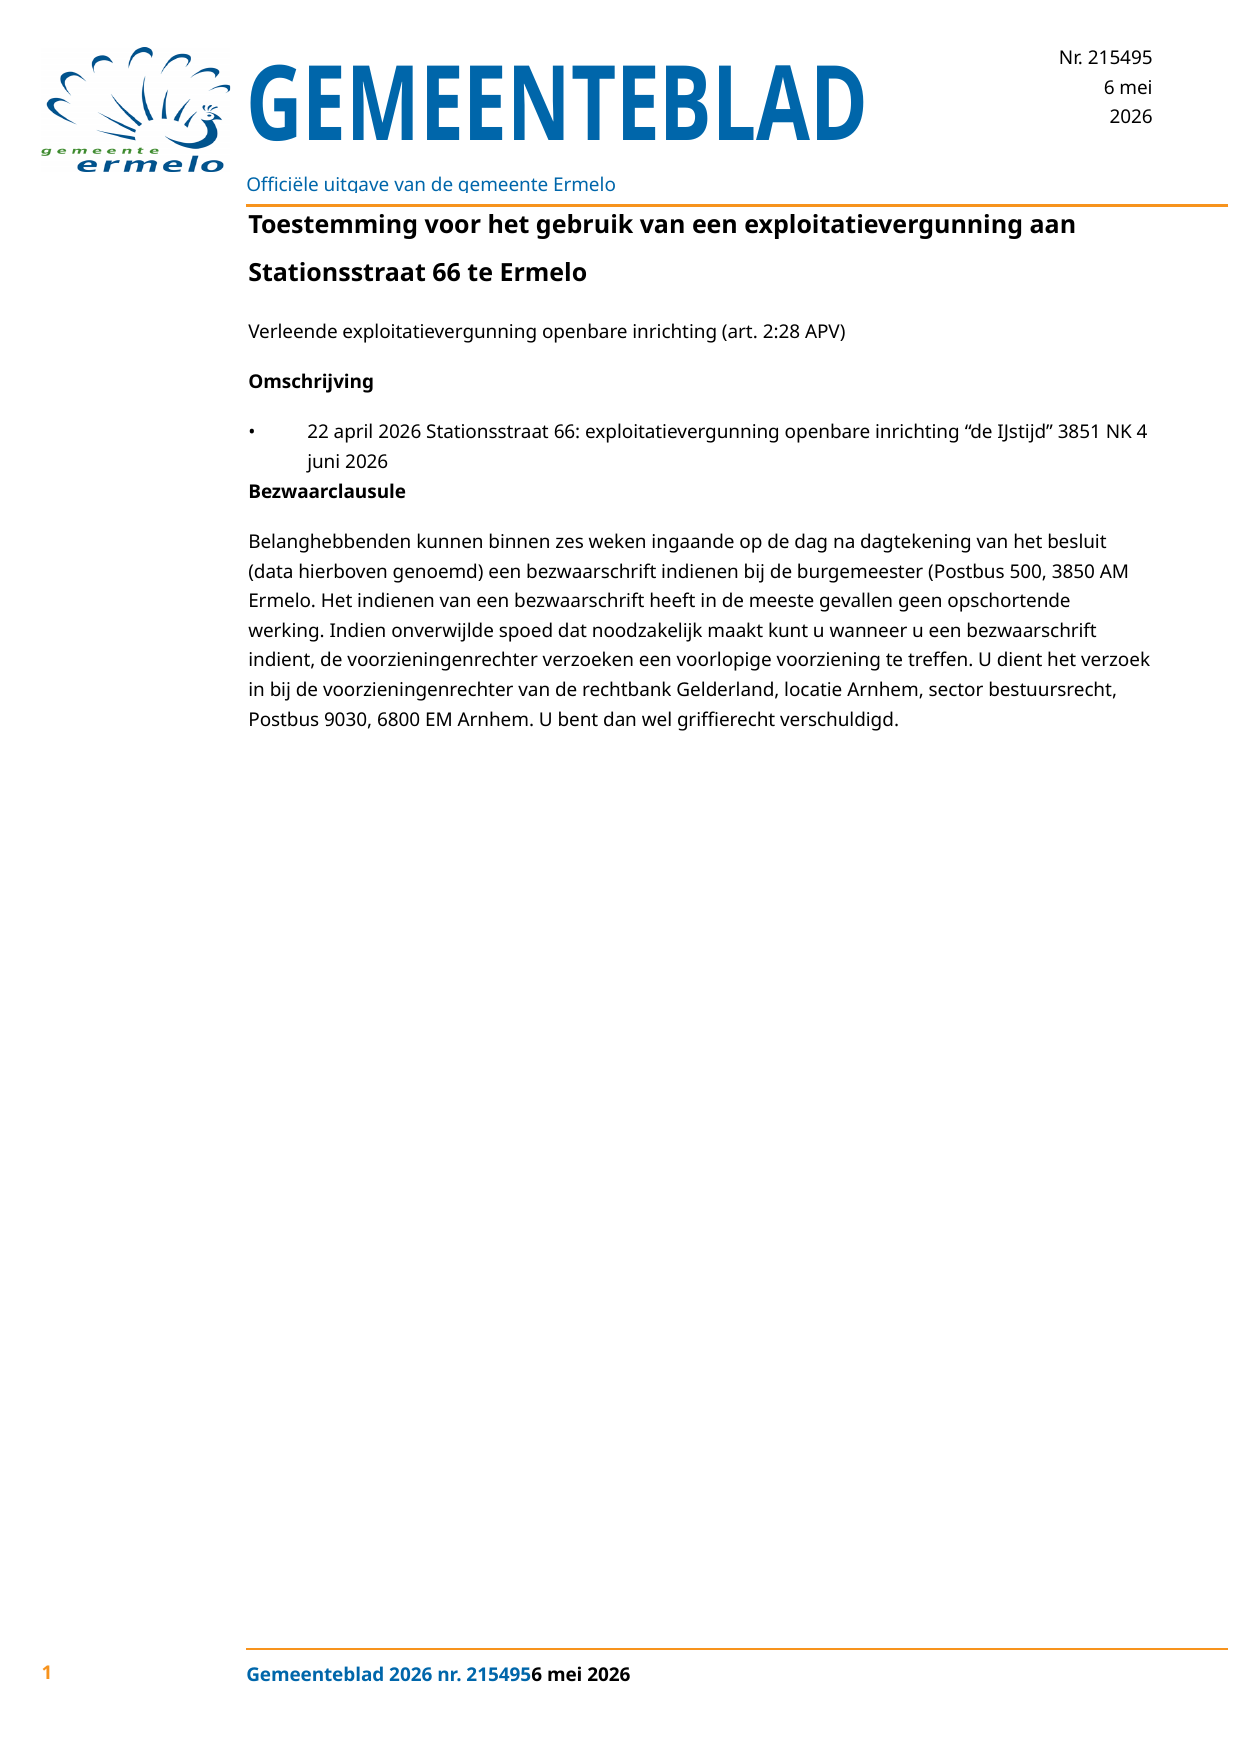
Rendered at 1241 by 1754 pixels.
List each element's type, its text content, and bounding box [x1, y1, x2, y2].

picture [41, 47, 231, 172]
text Belanghebbenden kunnen binnen zes weken ingaande op de dag na dagtekening van het besluit (data hierboven genoemd) een bezwaarschrift indienen bij de burgemeester (Postbus 500, 3850 AM Ermelo. Het indienen van een bezwaarschrift heeft in de meeste gevallen geen opschortende werking. Indien onverwijlde spoed dat noodzakelijk maakt kunt u wanneer u een bezwaarschrift indient, de voorzieningenrechter verzoeken een voorlopige voorziening te treffen. U dient het verzoek in bij de voorzieningenrechter van de rechtbank Gelderland, locatie Arnhem, sector bestuursrecht, Postbus 9030, 6800 EM Arnhem. U bent dan wel griffierecht verschuldigd. [248, 528, 1152, 732]
text Bezwaarclausule [248, 478, 1152, 504]
text Toestemming voor het gebruik van een exploitatievergunning aan Stationsstraat 66 te Ermelo [248, 207, 1152, 288]
list 22 april 2026 Stationsstraat 66: exploitatievergunning openbare inrichting “de IJstijd” 3851 NK 4 juni 2026 [248, 419, 1152, 474]
text Verleende exploitatievergunning openbare inrichting (art. 2:28 APV) [248, 318, 1152, 344]
text Omschrijving [248, 368, 1152, 394]
